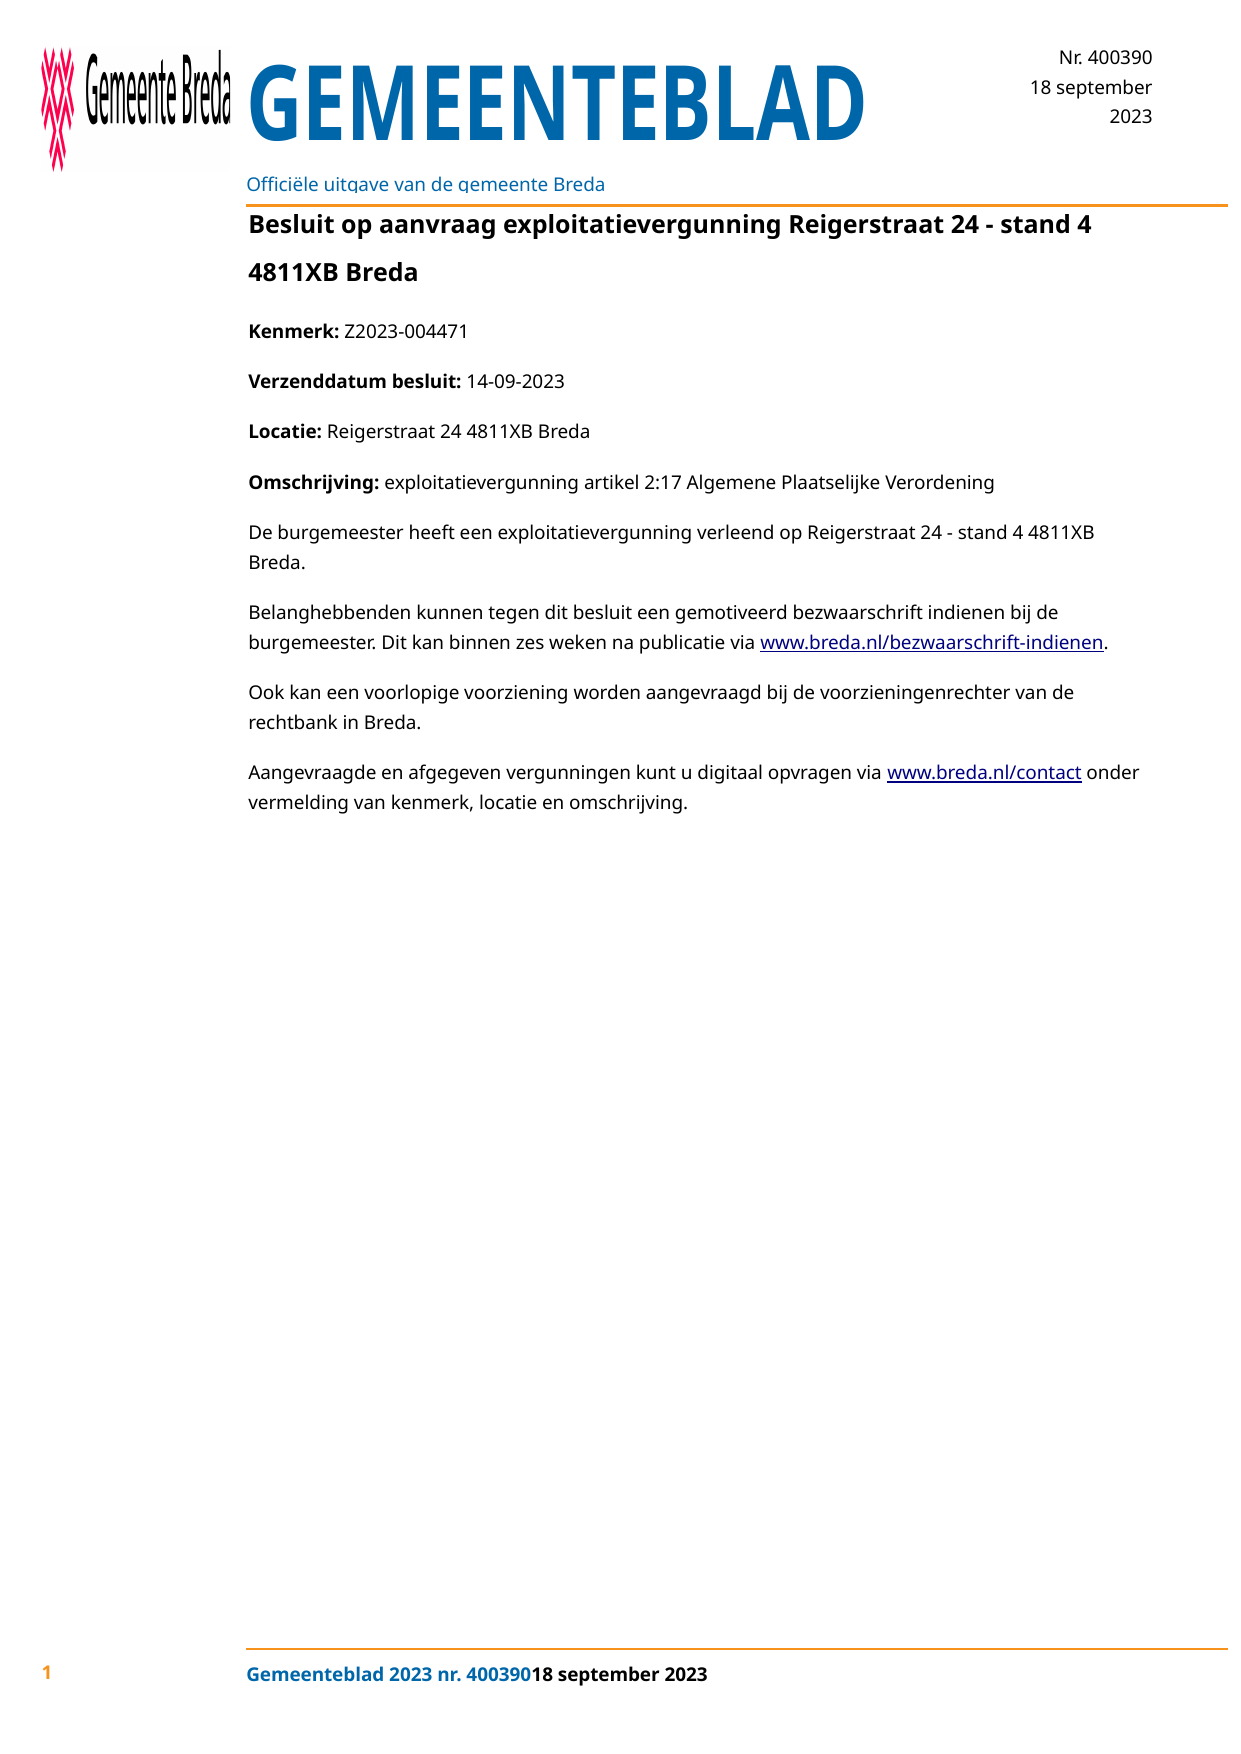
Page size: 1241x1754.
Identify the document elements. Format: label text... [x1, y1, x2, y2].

text Verzenddatum besluit: 14-09-2023 [248, 368, 1152, 394]
text Besluit op aanvraag exploitatievergunning Reigerstraat 24 - stand 4 4811XB Breda [248, 207, 1152, 288]
text De burgemeester heeft een exploitatievergunning verleend op Reigerstraat 24 - stand 4 4811XB Breda. [248, 519, 1152, 575]
text Ook kan een voorlopige voorziening worden aangevraagd bij de voorzieningenrechter van de rechtbank in Breda. [248, 679, 1152, 735]
text Aangevraagde en afgegeven vergunningen kunt u digitaal opvragen via www.breda.nl/contact onder vermelding van kenmerk, locatie en omschrijving. [248, 759, 1152, 815]
text Omschrijving: exploitatievergunning artikel 2:17 Algemene Plaatselijke Verordening [248, 469, 1152, 495]
text Kenmerk: Z2023-004471 [248, 318, 1152, 344]
text Locatie: Reigerstraat 24 4811XB Breda [248, 419, 1152, 444]
text Belanghebbenden kunnen tegen dit besluit een gemotiveerd bezwaarschrift indienen bij de burgemeester. Dit kan binnen zes weken na publicatie via www.breda.nl/bezwaarschrift-indienen. [248, 599, 1152, 655]
picture [41, 47, 231, 172]
